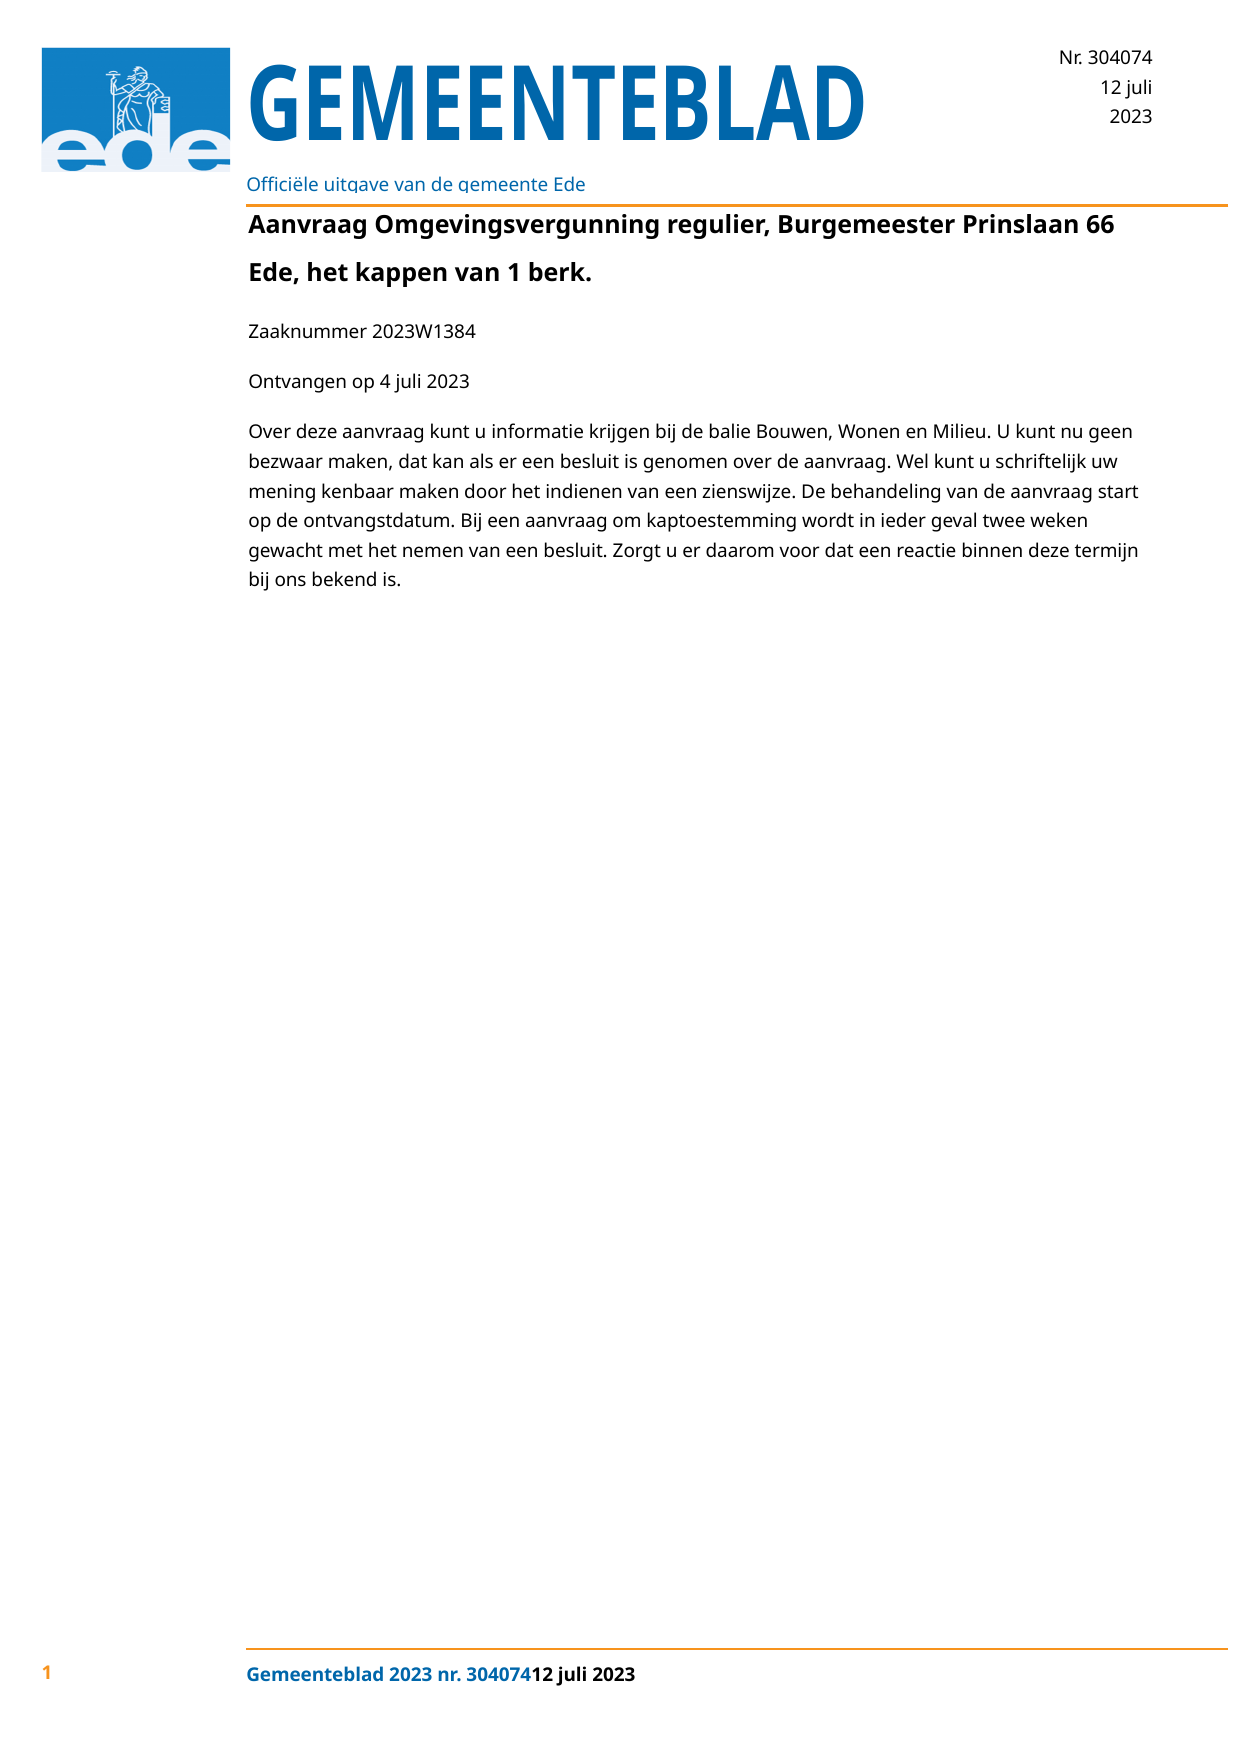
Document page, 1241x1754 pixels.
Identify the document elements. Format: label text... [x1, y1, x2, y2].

text Zaaknummer 2023W1384 [248, 318, 1152, 344]
text Aanvraag Omgevingsvergunning regulier, Burgemeester Prinslaan 66 Ede, het kappen van 1 berk. [248, 207, 1152, 288]
picture [41, 47, 231, 172]
text Over deze aanvraag kunt u informatie krijgen bij de balie Bouwen, Wonen en Milieu. U kunt nu geen bezwaar maken, dat kan als er een besluit is genomen over de aanvraag. Wel kunt u schriftelijk uw mening kenbaar maken door het indienen van een zienswijze. De behandeling van de aanvraag start op de ontvangstdatum. Bij een aanvraag om kaptoestemming wordt in ieder geval twee weken gewacht met het nemen van een besluit. Zorgt u er daarom voor dat een reactie binnen deze termijn bij ons bekend is. [248, 419, 1152, 592]
text Ontvangen op 4 juli 2023 [248, 368, 1152, 394]
